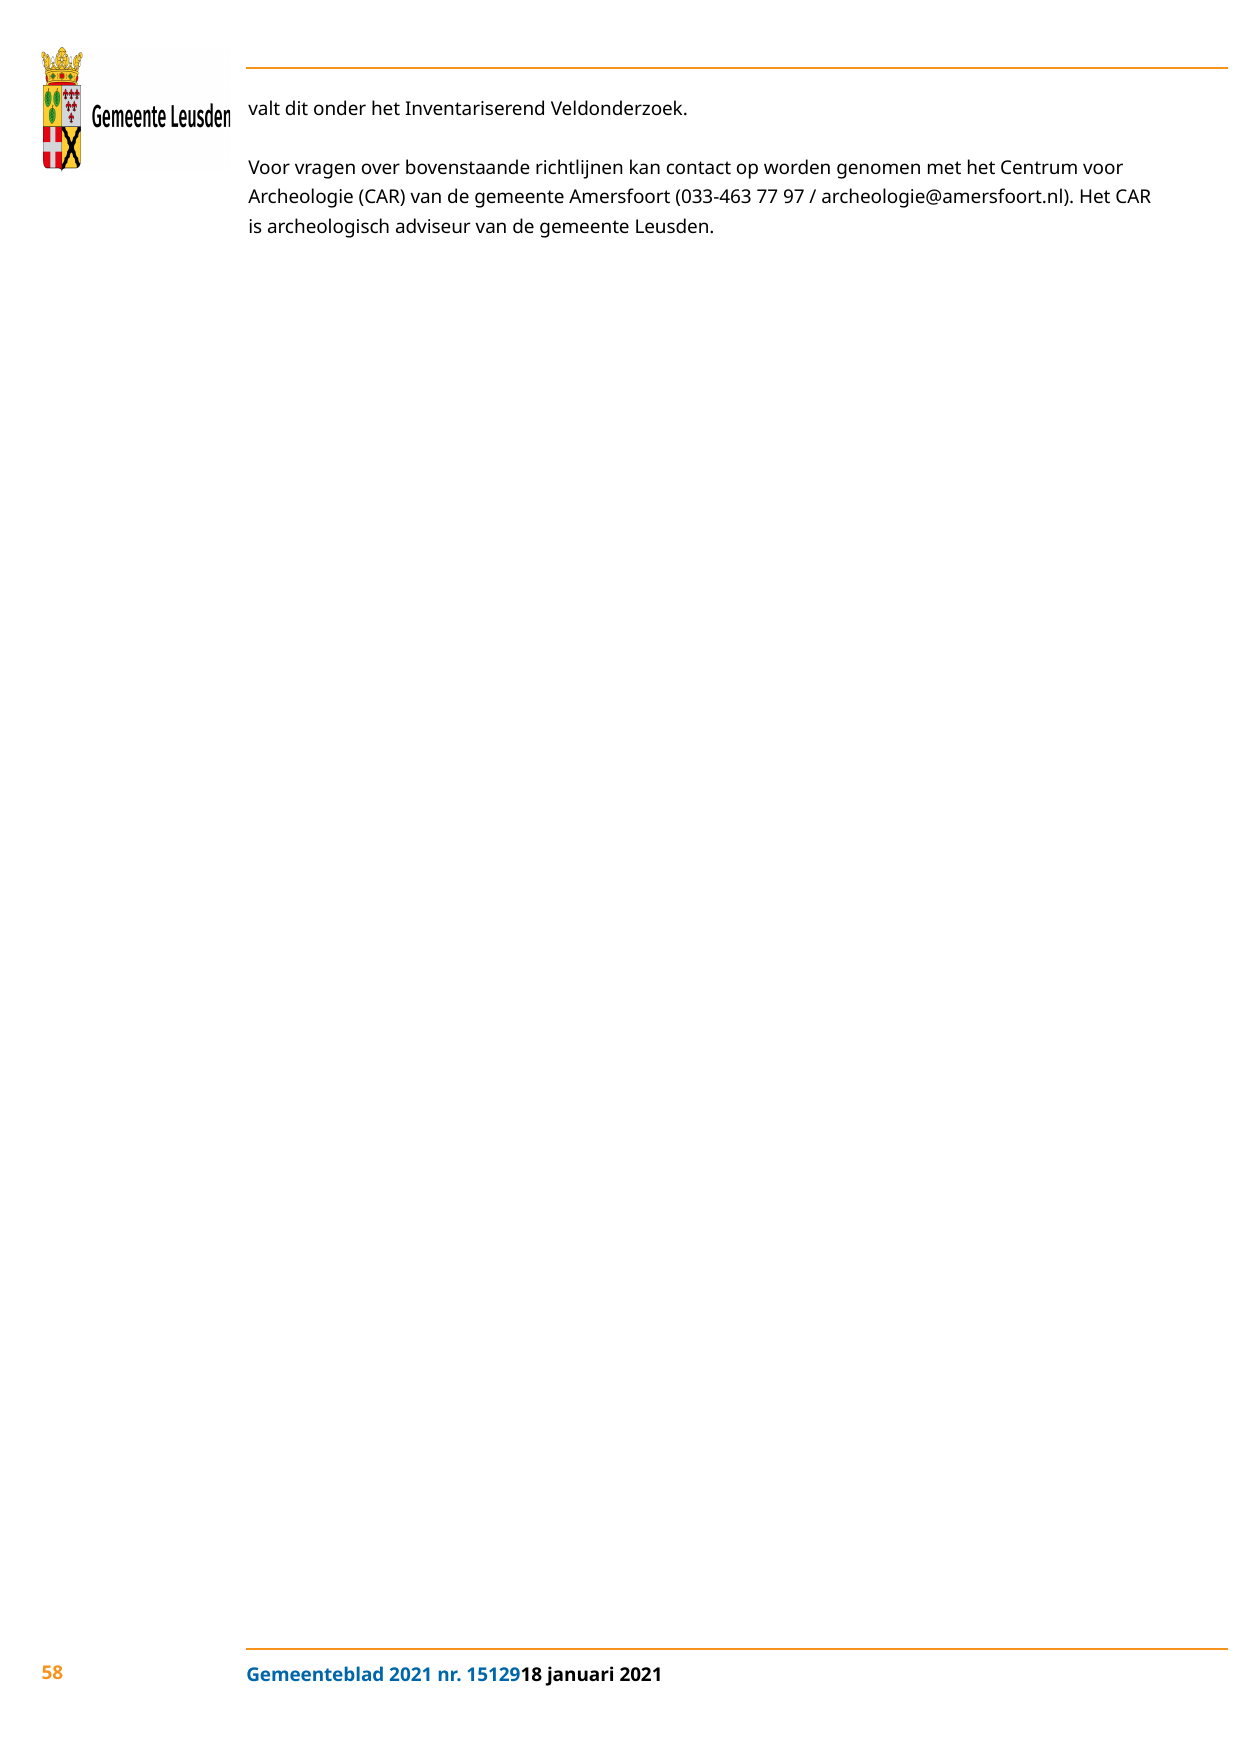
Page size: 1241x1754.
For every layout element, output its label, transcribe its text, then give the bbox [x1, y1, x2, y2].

text Voor vragen over bovenstaande richtlijnen kan contact op worden genomen met het Centrum voor Archeologie (CAR) van de gemeente Amersfoort (033-463 77 97 / archeologie@amersfoort.nl). Het CAR is archeologisch adviseur van de gemeente Leusden. [248, 154, 1152, 239]
picture [41, 47, 231, 172]
text valt dit onder het Inventariserend Veldonderzoek. [248, 95, 1152, 121]
